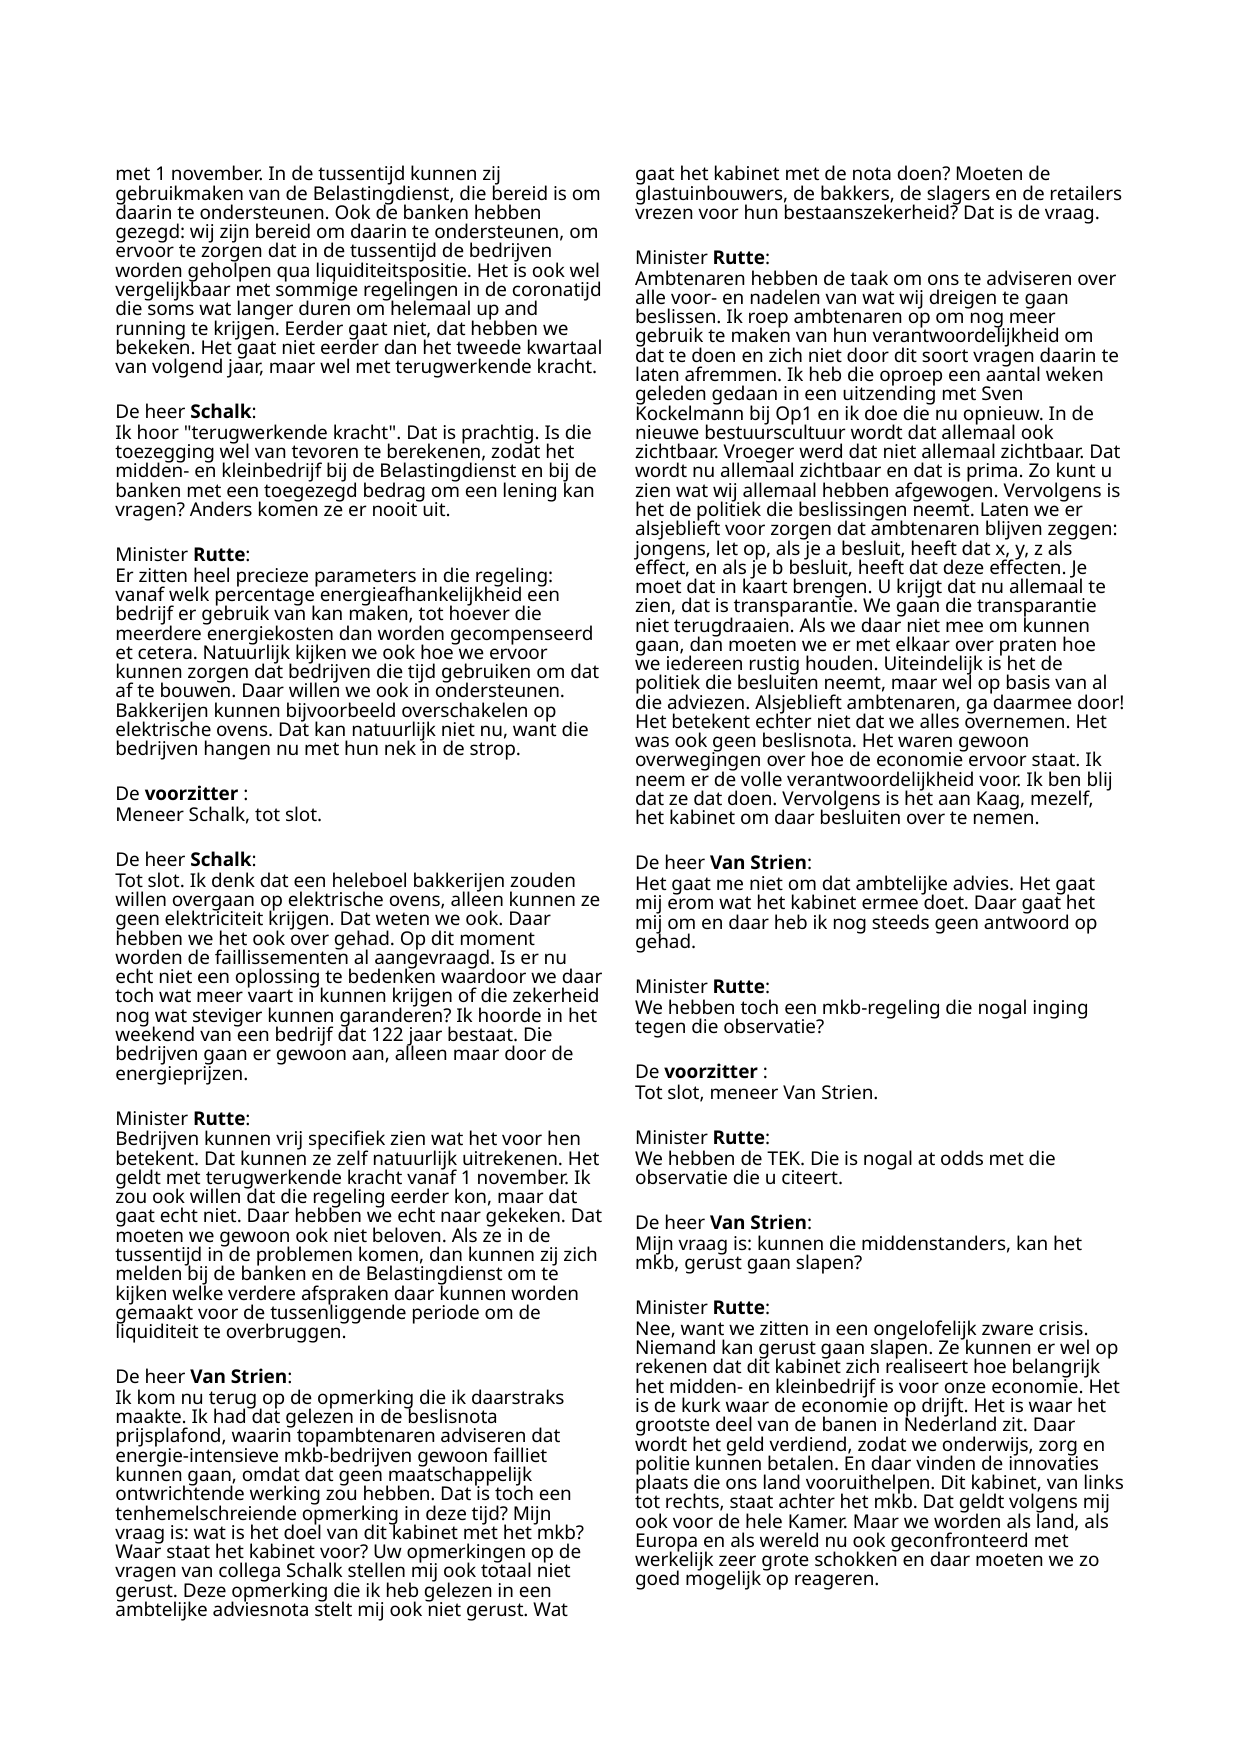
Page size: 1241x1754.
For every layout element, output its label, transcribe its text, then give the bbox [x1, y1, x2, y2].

text De voorzitter : [635, 1058, 1125, 1084]
text Ambtenaren hebben de taak om ons te adviseren over alle voor- en nadelen van wat wij dreigen te gaan beslissen. Ik roep ambtenaren op om nog meer gebruik te maken van hun verantwoordelijkheid om dat te doen en zich niet door dit soort vragen daarin te laten afremmen. Ik heb die oproep een aantal weken geleden gedaan in een uitzending met Sven Kockelmann bij Op1 en ik doe die nu opnieuw. In de nieuwe bestuurscultuur wordt dat allemaal ook zichtbaar. Vroeger werd dat niet allemaal zichtbaar. Dat wordt nu allemaal zichtbaar en dat is prima. Zo kunt u zien wat wij allemaal hebben afgewogen. Vervolgens is het de politiek die beslissingen neemt. Laten we er alsjeblieft voor zorgen dat ambtenaren blijven zeggen: jongens, let op, als je a besluit, heeft dat x, y, z als effect, en als je b besluit, heeft dat deze effecten. Je moet dat in kaart brengen. U krijgt dat nu allemaal te zien, dat is transparantie. We gaan die transparantie niet terugdraaien. Als we daar niet mee om kunnen gaan, dan moeten we er met elkaar over praten hoe we iedereen rustig houden. Uiteindelijk is het de politiek die besluiten neemt, maar wel op basis van al die adviezen. Alsjeblieft ambtenaren, ga daarmee door! Het betekent echter niet dat we alles overnemen. Het was ook geen beslisnota. Het waren gewoon overwegingen over hoe de economie ervoor staat. Ik neem er de volle verantwoordelijkheid voor. Ik ben blij dat ze dat doen. Vervolgens is het aan Kaag, mezelf, het kabinet om daar besluiten over te nemen. [635, 270, 1125, 828]
text Ik hoor "terugwerkende kracht". Dat is prachtig. Is die toezegging wel van tevoren te berekenen, zodat het midden- en kleinbedrijf bij de Belastingdienst en bij de banken met een toegezegd bedrag om een lening kan vragen? Anders komen ze er nooit uit. [115, 424, 605, 520]
text De heer Schalk: [115, 398, 605, 424]
text De voorzitter : [115, 780, 605, 806]
text We hebben de TEK. Die is nogal at odds met die observatie die u citeert. [635, 1150, 1125, 1188]
text Bedrijven kunnen vrij specifiek zien wat het voor hen betekent. Dat kunnen ze zelf natuurlijk uitrekenen. Het geldt met terugwerkende kracht vanaf 1 november. Ik zou ook willen dat die regeling eerder kon, maar dat gaat echt niet. Daar hebben we echt naar gekeken. Dat moeten we gewoon ook niet beloven. Als ze in de tussentijd in de problemen komen, dan kunnen zij zich melden bij de banken en de Belastingdienst om te kijken welke verdere afspraken daar kunnen worden gemaakt voor de tussenliggende periode om de liquiditeit te overbruggen. [115, 1130, 605, 1342]
text Minister Rutte: [635, 1124, 1125, 1150]
text De heer Schalk: [115, 846, 605, 872]
text Minister Rutte: [635, 973, 1125, 999]
text Minister Rutte: [115, 541, 605, 567]
text De heer Van Strien: [115, 1363, 605, 1389]
text Minister Rutte: [115, 1105, 605, 1130]
text De heer Van Strien: [635, 849, 1125, 875]
text Minister Rutte: [635, 244, 1125, 270]
text Meneer Schalk, tot slot. [115, 806, 605, 825]
text Mijn vraag is: kunnen die middenstanders, kan het mkb, gerust gaan slapen? [635, 1235, 1125, 1273]
text Tot slot, meneer Van Strien. [635, 1084, 1125, 1103]
text Er zitten heel precieze parameters in die regeling: vanaf welk percentage energieafhankelijkheid een bedrijf er gebruik van kan maken, tot hoever die meerdere energiekosten dan worden gecompenseerd et cetera. Natuurlijk kijken we ook hoe we ervoor kunnen zorgen dat bedrijven die tijd gebruiken om dat af te bouwen. Daar willen we ook in ondersteunen. Bakkerijen kunnen bijvoorbeeld overschakelen op elektrische ovens. Dat kan natuurlijk niet nu, want die bedrijven hangen nu met hun nek in de strop. [115, 567, 605, 759]
text De heer Van Strien: [635, 1209, 1125, 1235]
text Nee, want we zitten in een ongelofelijk zware crisis. Niemand kan gerust gaan slapen. Ze kunnen er wel op rekenen dat dit kabinet zich realiseert hoe belangrijk het midden- en kleinbedrijf is voor onze economie. Het is de kurk waar de economie op drijft. Het is waar het grootste deel van de banen in Nederland zit. Daar wordt het geld verdiend, zodat we onderwijs, zorg en politie kunnen betalen. En daar vinden de innovaties plaats die ons land vooruithelpen. Dit kabinet, van links tot rechts, staat achter het mkb. Dat geldt volgens mij ook voor de hele Kamer. Maar we worden als land, als Europa en als wereld nu ook geconfronteerd met werkelijk zeer grote schokken en daar moeten we zo goed mogelijk op reageren. [635, 1320, 1125, 1590]
text Ik kom nu terug op de opmerking die ik daarstraks maakte. Ik had dat gelezen in de beslisnota prijsplafond, waarin topambtenaren adviseren dat energie-intensieve mkb-bedrijven gewoon failliet kunnen gaan, omdat dat geen maatschappelijk ontwrichtende werking zou hebben. Dat is toch een tenhemelschreiende opmerking in deze tijd? Mijn vraag is: wat is het doel van dit kabinet met het mkb? Waar staat het kabinet voor? Uw opmerkingen op de vragen van collega Schalk stellen mij ook totaal niet gerust. Deze opmerking die ik heb gelezen in een ambtelijke adviesnota stelt mij ook niet gerust. Wat [115, 1389, 605, 1620]
text met 1 november. In de tussentijd kunnen zij gebruikmaken van de Belastingdienst, die bereid is om daarin te ondersteunen. Ook de banken hebben gezegd: wij zijn bereid om daarin te ondersteunen, om ervoor te zorgen dat in de tussentijd de bedrijven worden geholpen qua liquiditeitspositie. Het is ook wel vergelijkbaar met sommige regelingen in de coronatijd die soms wat langer duren om helemaal up and running te krijgen. Eerder gaat niet, dat hebben we bekeken. Het gaat niet eerder dan het tweede kwartaal van volgend jaar, maar wel met terugwerkende kracht. [115, 165, 605, 377]
text Minister Rutte: [635, 1294, 1125, 1320]
text Het gaat me niet om dat ambtelijke advies. Het gaat mij erom wat het kabinet ermee doet. Daar gaat het mij om en daar heb ik nog steeds geen antwoord op gehad. [635, 875, 1125, 952]
text We hebben toch een mkb-regeling die nogal inging tegen die observatie? [635, 999, 1125, 1037]
text Tot slot. Ik denk dat een heleboel bakkerijen zouden willen overgaan op elektrische ovens, alleen kunnen ze geen elektriciteit krijgen. Dat weten we ook. Daar hebben we het ook over gehad. Op dit moment worden de faillissementen al aangevraagd. Is er nu echt niet een oplossing te bedenken waardoor we daar toch wat meer vaart in kunnen krijgen of die zekerheid nog wat steviger kunnen garanderen? Ik hoorde in het weekend van een bedrijf dat 122 jaar bestaat. Die bedrijven gaan er gewoon aan, alleen maar door de energieprijzen. [115, 872, 605, 1084]
text gaat het kabinet met de nota doen? Moeten de glastuinbouwers, de bakkers, de slagers en de retailers vrezen voor hun bestaanszekerheid? Dat is de vraag. [635, 165, 1125, 223]
